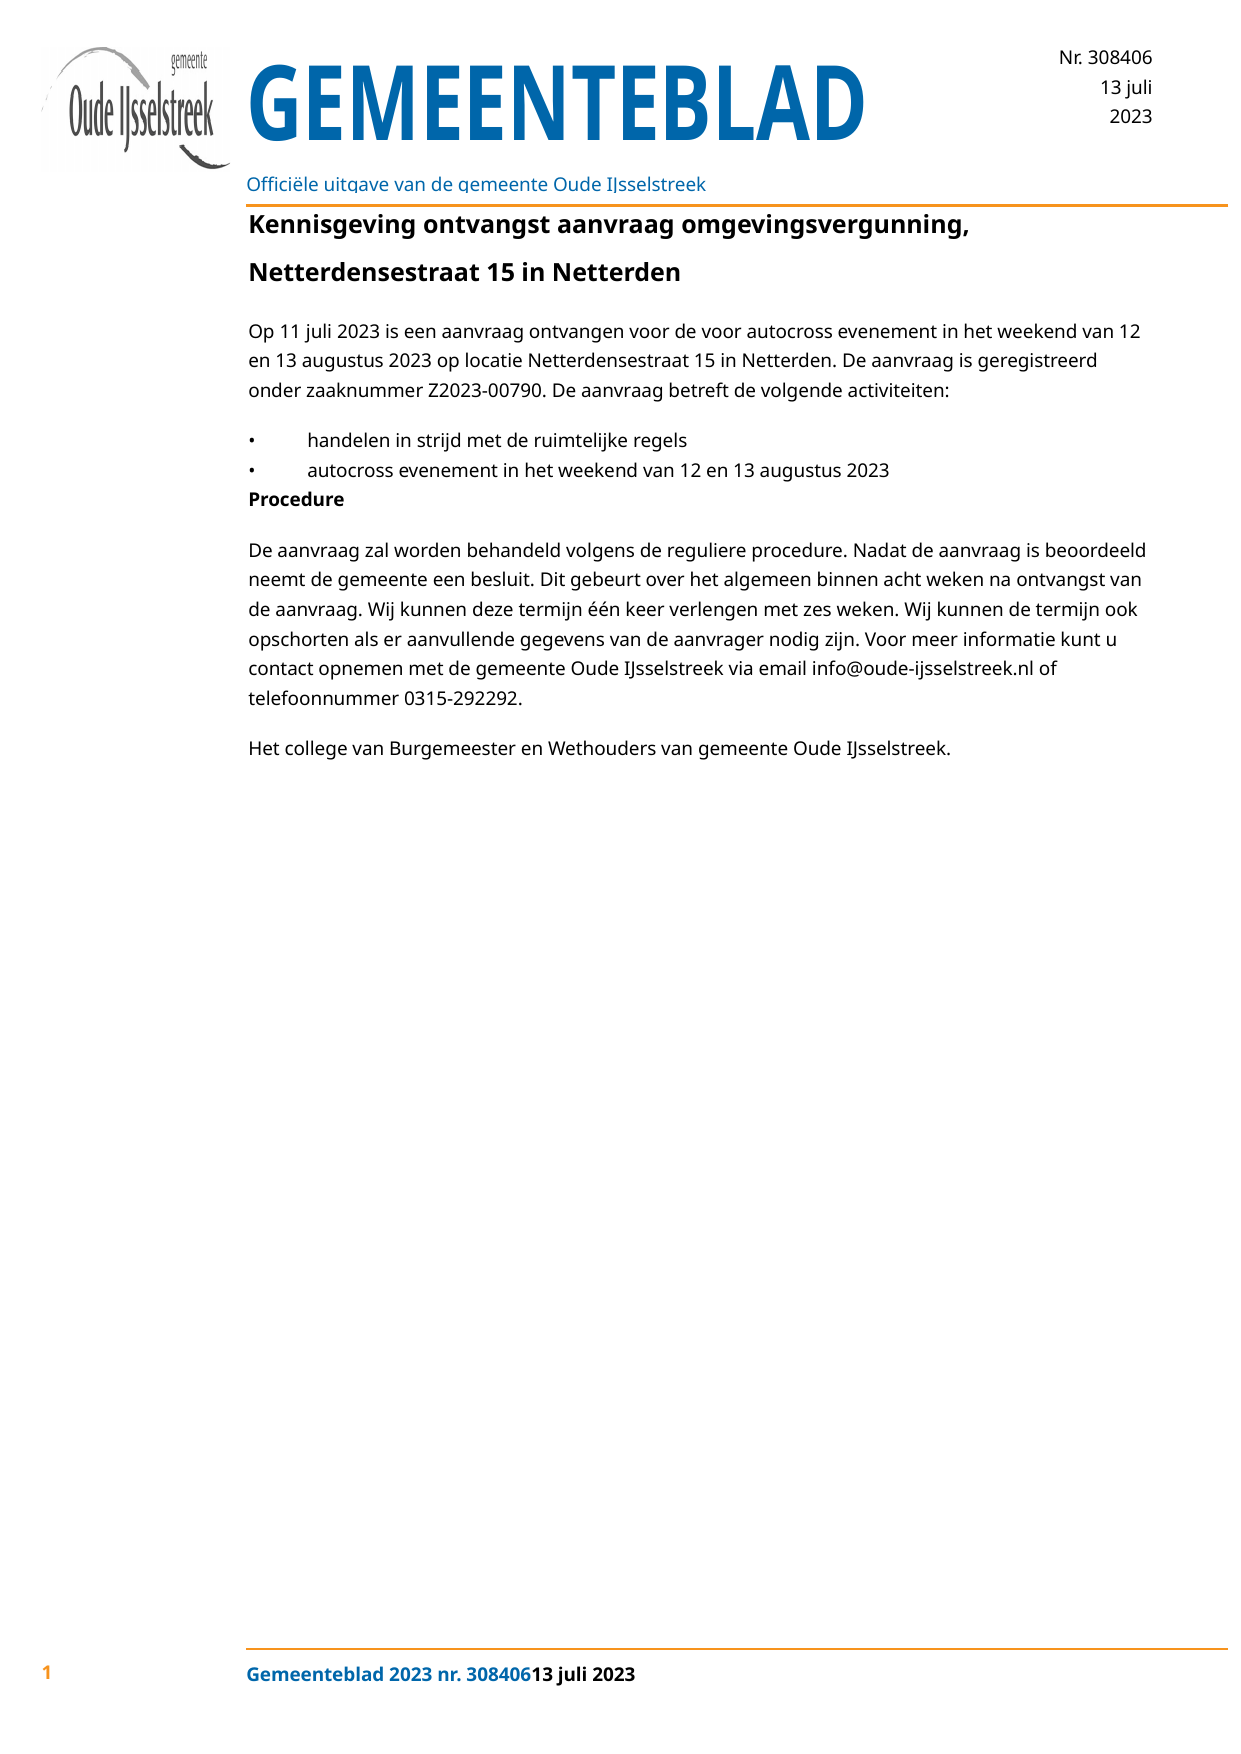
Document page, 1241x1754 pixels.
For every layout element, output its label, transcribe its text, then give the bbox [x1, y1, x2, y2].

picture [41, 47, 231, 172]
list autocross evenement in het weekend van 12 en 13 augustus 2023 [248, 457, 1152, 483]
text Op 11 juli 2023 is een aanvraag ontvangen voor de voor autocross evenement in het weekend van 12 en 13 augustus 2023 op locatie Netterdensestraat 15 in Netterden. De aanvraag is geregistreerd onder zaaknummer Z2023-00790. De aanvraag betreft de volgende activiteiten: [248, 318, 1152, 403]
text Procedure [248, 487, 1152, 512]
text Het college van Burgemeester en Wethouders van gemeente Oude IJsselstreek. [248, 735, 1152, 761]
list handelen in strijd met de ruimtelijke regels [248, 427, 1152, 453]
text Kennisgeving ontvangst aanvraag omgevingsvergunning, Netterdensestraat 15 in Netterden [248, 207, 1152, 288]
text De aanvraag zal worden behandeld volgens de reguliere procedure. Nadat de aanvraag is beoordeeld neemt de gemeente een besluit. Dit gebeurt over het algemeen binnen acht weken na ontvangst van de aanvraag. Wij kunnen deze termijn één keer verlengen met zes weken. Wij kunnen de termijn ook opschorten als er aanvullende gegevens van de aanvrager nodig zijn. Voor meer informatie kunt u contact opnemen met de gemeente Oude IJsselstreek via email info@oude-ijsselstreek.nl of telefoonnummer 0315-292292. [248, 537, 1152, 711]
